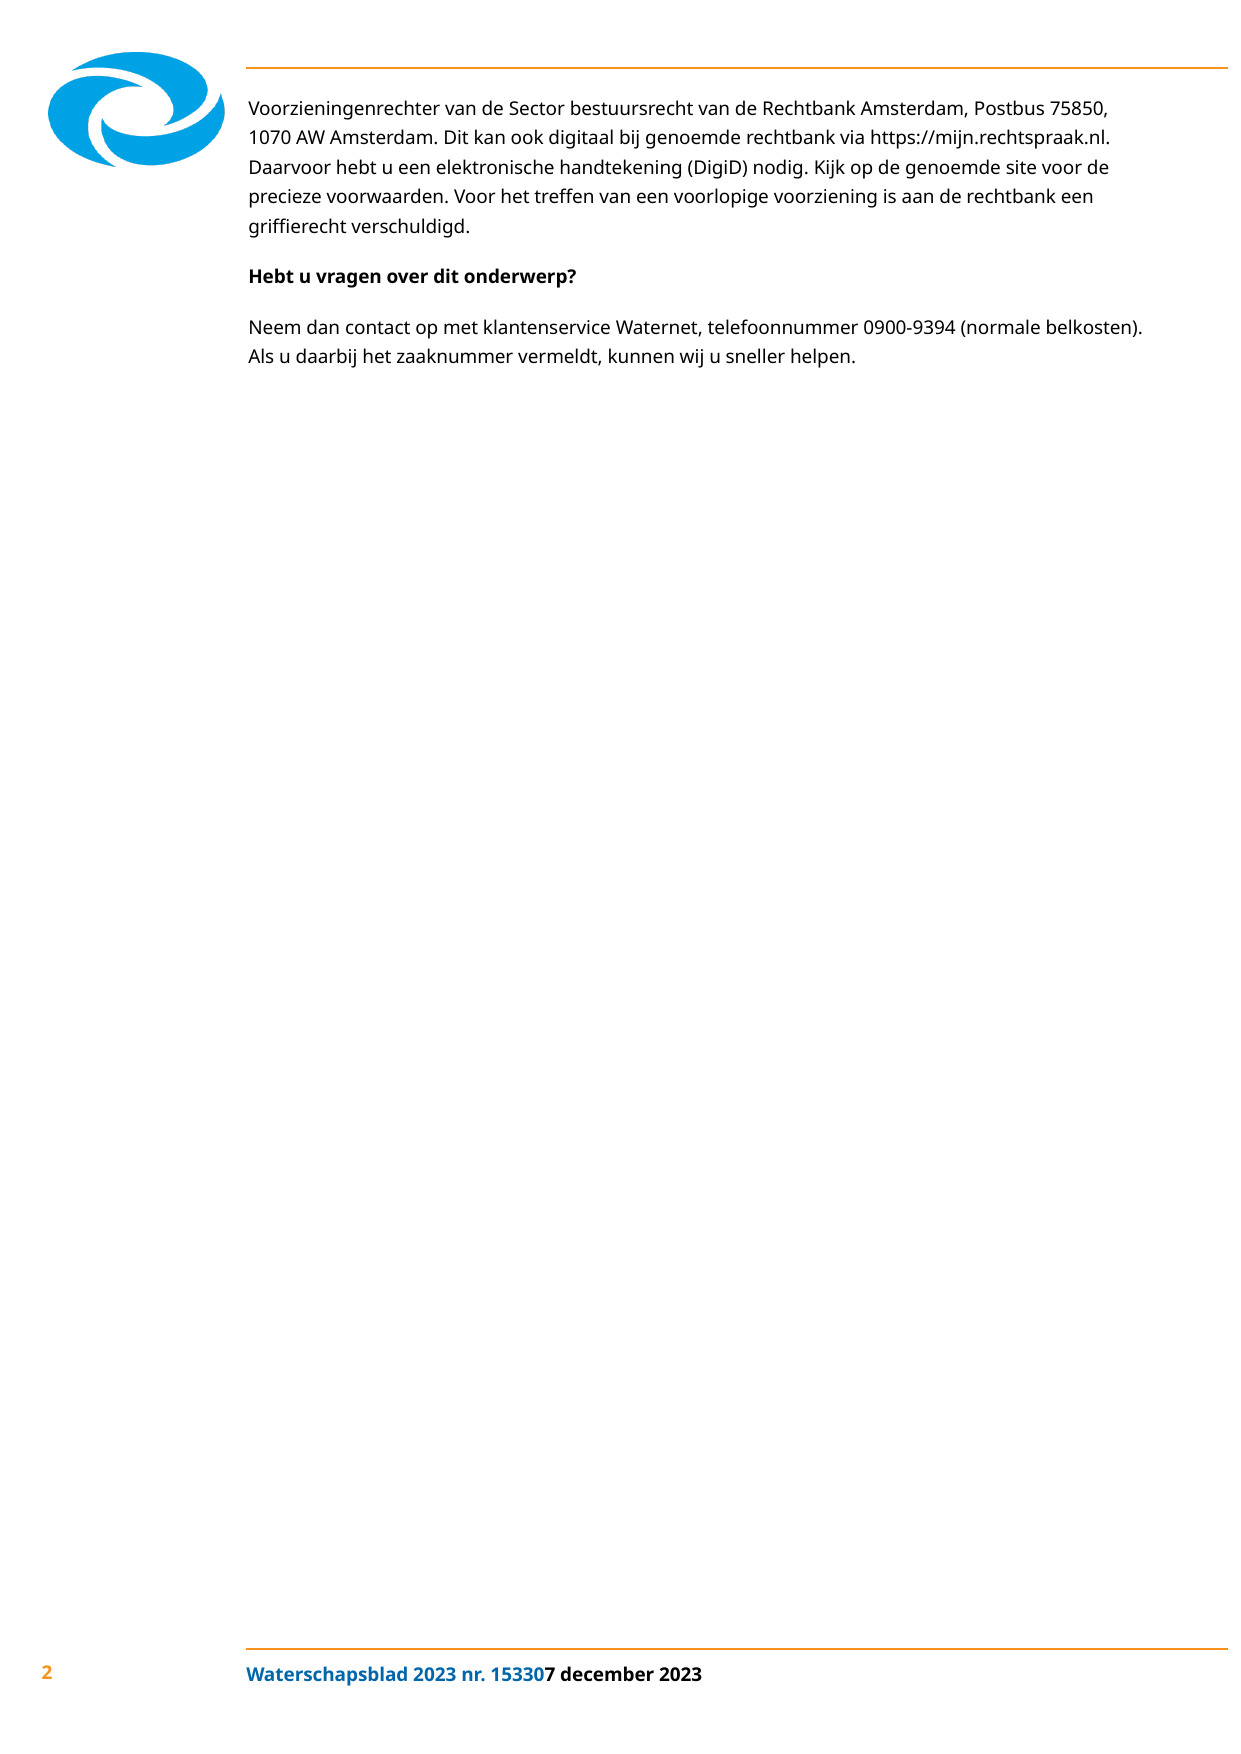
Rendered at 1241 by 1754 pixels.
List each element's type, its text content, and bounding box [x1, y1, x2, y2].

text Voorzieningenrechter van de Sector bestuursrecht van de Rechtbank Amsterdam, Postbus 75850, 1070 AW Amsterdam. Dit kan ook digitaal bij genoemde rechtbank via https://mijn.rechtspraak.nl. Daarvoor hebt u een elektronische handtekening (DigiD) nodig. Kijk op de genoemde site voor de precieze voorwaarden. Voor het treffen van een voorlopige voorziening is aan de rechtbank een griffierecht verschuldigd. [248, 95, 1152, 239]
picture [41, 47, 231, 172]
text Hebt u vragen over dit onderwerp? [248, 263, 1152, 289]
text Neem dan contact op met klantenservice Waternet, telefoonnummer 0900-9394 (normale belkosten). Als u daarbij het zaaknummer vermeldt, kunnen wij u sneller helpen. [248, 314, 1152, 369]
